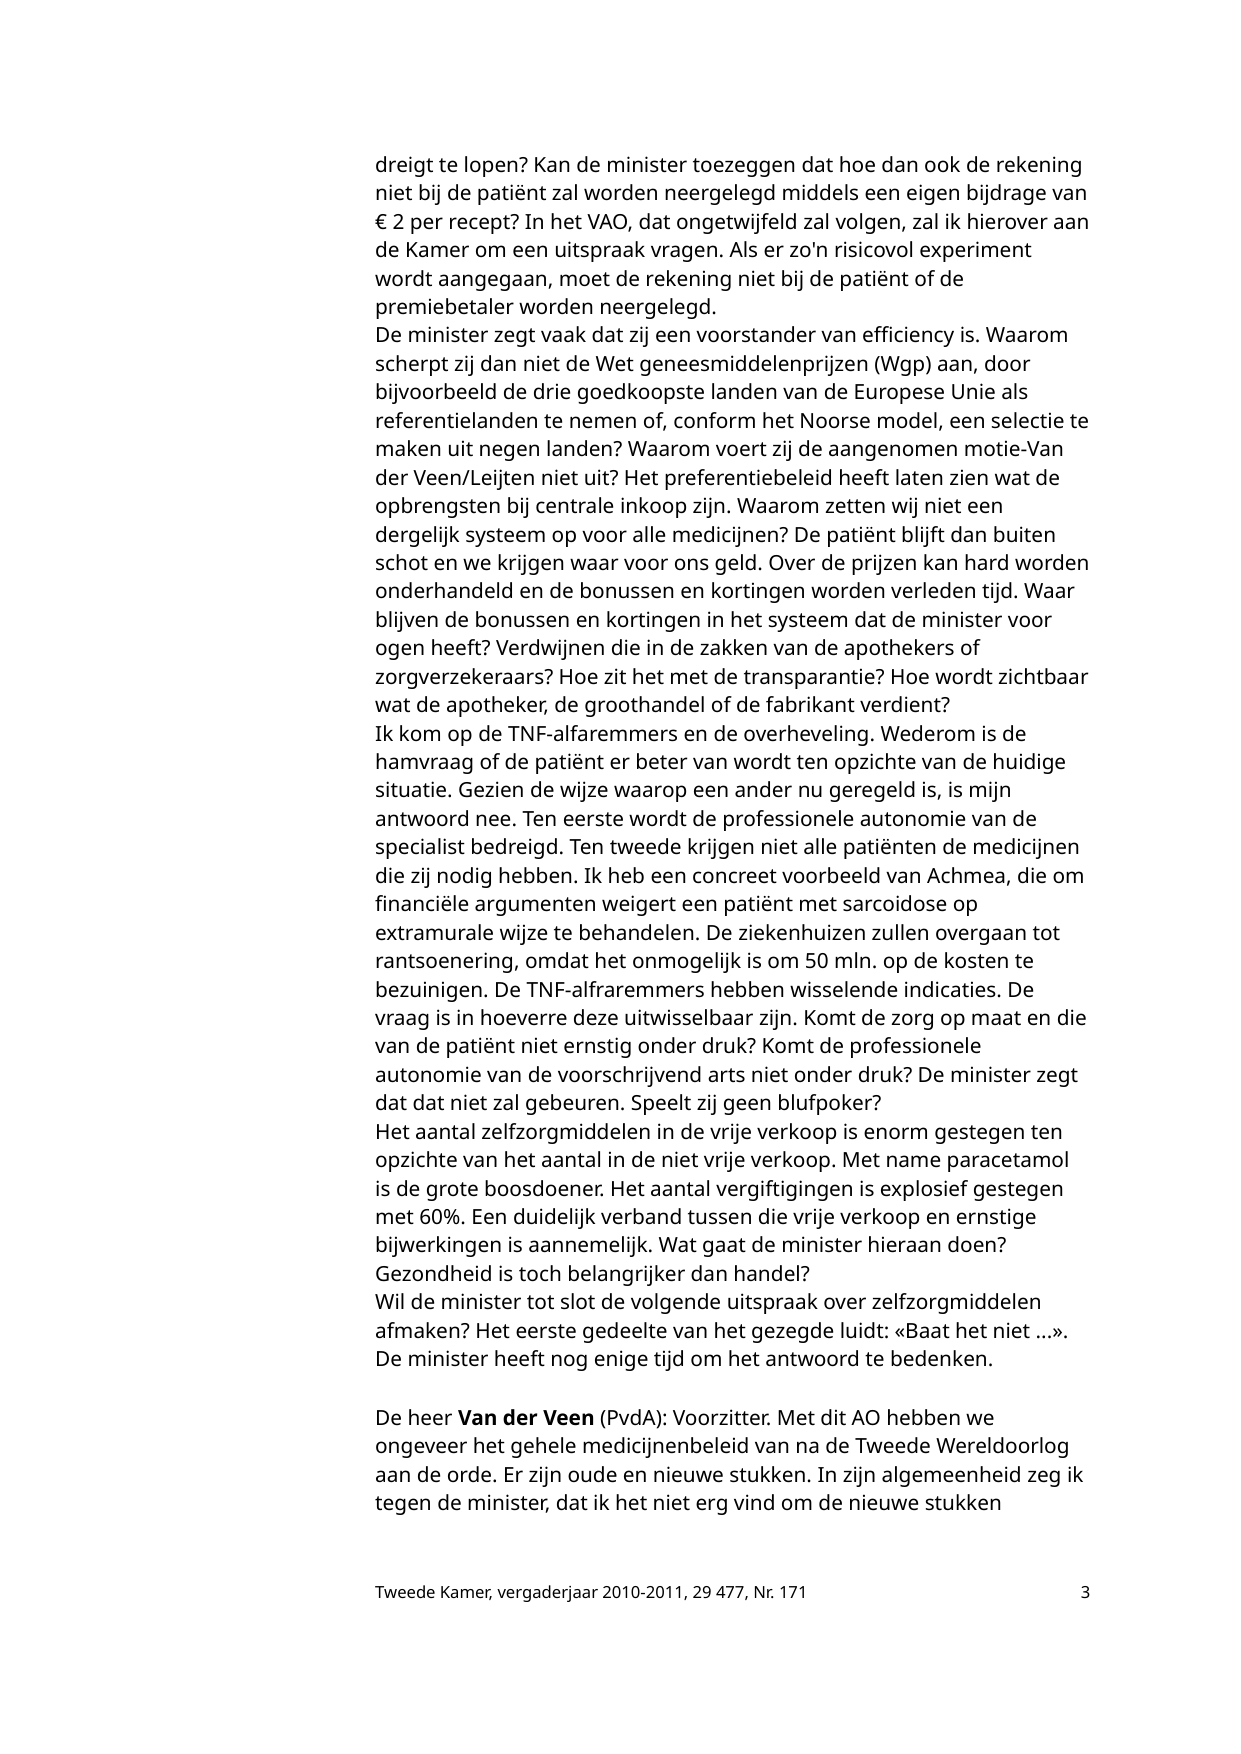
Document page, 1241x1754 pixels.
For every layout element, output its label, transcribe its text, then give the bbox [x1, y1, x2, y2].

text Wil de minister tot slot de volgende uitspraak over zelfzorgmiddelen afmaken? Het eerste gedeelte van het gezegde luidt: «Baat het niet ...». De minister heeft nog enige tijd om het antwoord te bedenken. [375, 1287, 1090, 1373]
text dreigt te lopen? Kan de minister toezeggen dat hoe dan ook de rekening niet bij de patiënt zal worden neergelegd middels een eigen bijdrage van € 2 per recept? In het VAO, dat ongetwijfeld zal volgen, zal ik hierover aan de Kamer om een uitspraak vragen. Als er zo'n risicovol experiment wordt aangegaan, moet de rekening niet bij de patiënt of de premiebetaler worden neergelegd. [375, 150, 1090, 321]
text Ik kom op de TNF-alfaremmers en de overheveling. Wederom is de hamvraag of de patiënt er beter van wordt ten opzichte van de huidige situatie. Gezien de wijze waarop een ander nu geregeld is, is mijn antwoord nee. Ten eerste wordt de professionele autonomie van de specialist bedreigd. Ten tweede krijgen niet alle patiënten de medicijnen die zij nodig hebben. Ik heb een concreet voorbeeld van Achmea, die om financiële argumenten weigert een patiënt met sarcoidose op extramurale wijze te behandelen. De ziekenhuizen zullen overgaan tot rantsoenering, omdat het onmogelijk is om 50 mln. op de kosten te bezuinigen. De TNF-alfraremmers hebben wisselende indicaties. De vraag is in hoeverre deze uitwisselbaar zijn. Komt de zorg op maat en die van de patiënt niet ernstig onder druk? Komt de professionele autonomie van de voorschrijvend arts niet onder druk? De minister zegt dat dat niet zal gebeuren. Speelt zij geen blufpoker? [375, 719, 1090, 1117]
text De minister zegt vaak dat zij een voorstander van efficiency is. Waarom scherpt zij dan niet de Wet geneesmiddelenprijzen (Wgp) aan, door bijvoorbeeld de drie goedkoopste landen van de Europese Unie als referentielanden te nemen of, conform het Noorse model, een selectie te maken uit negen landen? Waarom voert zij de aangenomen motie-Van der Veen/Leijten niet uit? Het preferentiebeleid heeft laten zien wat de opbrengsten bij centrale inkoop zijn. Waarom zetten wij niet een dergelijk systeem op voor alle medicijnen? De patiënt blijft dan buiten schot en we krijgen waar voor ons geld. Over de prijzen kan hard worden onderhandeld en de bonussen en kortingen worden verleden tijd. Waar blijven de bonussen en kortingen in het systeem dat de minister voor ogen heeft? Verdwijnen die in de zakken van de apothekers of zorgverzekeraars? Hoe zit het met de transparantie? Hoe wordt zichtbaar wat de apotheker, de groothandel of de fabrikant verdient? [375, 321, 1090, 719]
text Het aantal zelfzorgmiddelen in de vrije verkoop is enorm gestegen ten opzichte van het aantal in de niet vrije verkoop. Met name paracetamol is de grote boosdoener. Het aantal vergiftigingen is explosief gestegen met 60%. Een duidelijk verband tussen die vrije verkoop en ernstige bijwerkingen is aannemelijk. Wat gaat de minister hieraan doen? Gezondheid is toch belangrijker dan handel? [375, 1117, 1090, 1287]
text De heer Van der Veen (PvdA): Voorzitter. Met dit AO hebben we ongeveer het gehele medicijnenbeleid van na de Tweede Wereldoorlog aan de orde. Er zijn oude en nieuwe stukken. In zijn algemeenheid zeg ik tegen de minister, dat ik het niet erg vind om de nieuwe stukken [375, 1403, 1090, 1517]
